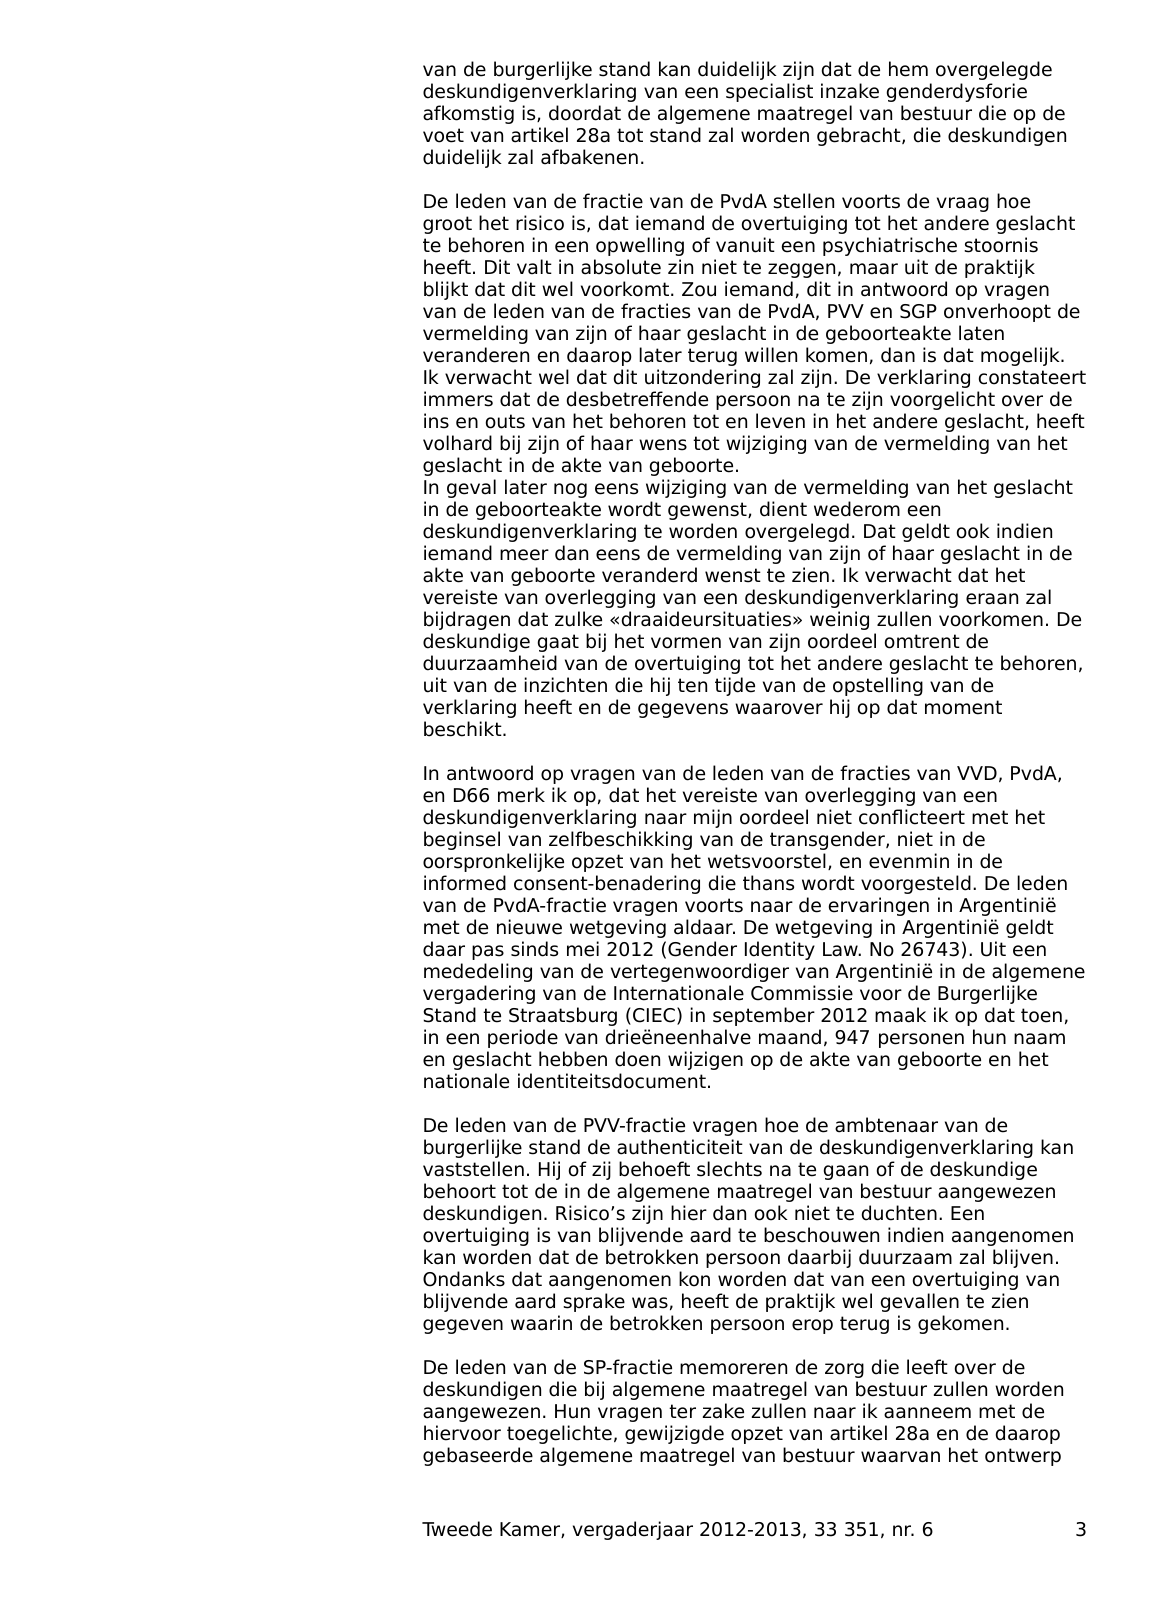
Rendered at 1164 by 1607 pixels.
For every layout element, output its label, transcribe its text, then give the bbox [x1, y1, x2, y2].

text De leden van de PVV-fractie vragen hoe de ambtenaar van de burgerlijke stand de authenticiteit van de deskundigenverklaring kan vaststellen. Hij of zij behoeft slechts na te gaan of de deskundige behoort tot de in de algemene maatregel van bestuur aangewezen deskundigen. Risico’s zijn hier dan ook niet te duchten. Een overtuiging is van blijvende aard te beschouwen indien aangenomen kan worden dat de betrokken persoon daarbij duurzaam zal blijven. Ondanks dat aangenomen kon worden dat van een overtuiging van blijvende aard sprake was, heeft de praktijk wel gevallen te zien gegeven waarin de betrokken persoon erop terug is gekomen. [422, 1115, 1087, 1334]
text In geval later nog eens wijziging van de vermelding van het geslacht in de geboorteakte wordt gewenst, dient wederom een deskundigenverklaring te worden overgelegd. Dat geldt ook indien iemand meer dan eens de vermelding van zijn of haar geslacht in de akte van geboorte veranderd wenst te zien. Ik verwacht dat het vereiste van overlegging van een deskundigenverklaring eraan zal bijdragen dat zulke «draaideursituaties» weinig zullen voorkomen. De deskundige gaat bij het vormen van zijn oordeel omtrent de duurzaamheid van de overtuiging tot het andere geslacht te behoren, uit van de inzichten die hij ten tijde van de opstelling van de verklaring heeft en de gegevens waarover hij op dat moment beschikt. [422, 477, 1087, 741]
text van de burgerlijke stand kan duidelijk zijn dat de hem overgelegde deskundigenverklaring van een specialist inzake genderdysforie afkomstig is, doordat de algemene maatregel van bestuur die op de voet van artikel 28a tot stand zal worden gebracht, die deskundigen duidelijk zal afbakenen. [422, 59, 1087, 169]
text De leden van de SP-fractie memoreren de zorg die leeft over de deskundigen die bij algemene maatregel van bestuur zullen worden aangewezen. Hun vragen ter zake zullen naar ik aanneem met de hiervoor toegelichte, gewijzigde opzet van artikel 28a en de daarop gebaseerde algemene maatregel van bestuur waarvan het ontwerp [422, 1357, 1087, 1467]
text In antwoord op vragen van de leden van de fracties van VVD, PvdA, en D66 merk ik op, dat het vereiste van overlegging van een deskundigenverklaring naar mijn oordeel niet conflicteert met het beginsel van zelfbeschikking van de transgender, niet in de oorspronkelijke opzet van het wetsvoorstel, en evenmin in de informed consent-benadering die thans wordt voorgesteld. De leden van de PvdA-fractie vragen voorts naar de ervaringen in Argentinië met de nieuwe wetgeving aldaar. De wetgeving in Argentinië geldt daar pas sinds mei 2012 (Gender Identity Law. No 26743). Uit een mededeling van de vertegenwoordiger van Argentinië in de algemene vergadering van de Internationale Commissie voor de Burgerlijke Stand te Straatsburg (CIEC) in september 2012 maak ik op dat toen, in een periode van drieëneenhalve maand, 947 personen hun naam en geslacht hebben doen wijzigen op de akte van geboorte en het nationale identiteitsdocument. [422, 763, 1087, 1092]
text De leden van de fractie van de PvdA stellen voorts de vraag hoe groot het risico is, dat iemand de overtuiging tot het andere geslacht te behoren in een opwelling of vanuit een psychiatrische stoornis heeft. Dit valt in absolute zin niet te zeggen, maar uit de praktijk blijkt dat dit wel voorkomt. Zou iemand, dit in antwoord op vragen van de leden van de fracties van de PvdA, PVV en SGP onverhoopt de vermelding van zijn of haar geslacht in de geboorteakte laten veranderen en daarop later terug willen komen, dan is dat mogelijk. Ik verwacht wel dat dit uitzondering zal zijn. De verklaring constateert immers dat de desbetreffende persoon na te zijn voorgelicht over de ins en outs van het behoren tot en leven in het andere geslacht, heeft volhard bij zijn of haar wens tot wijziging van de vermelding van het geslacht in de akte van geboorte. [422, 191, 1087, 477]
